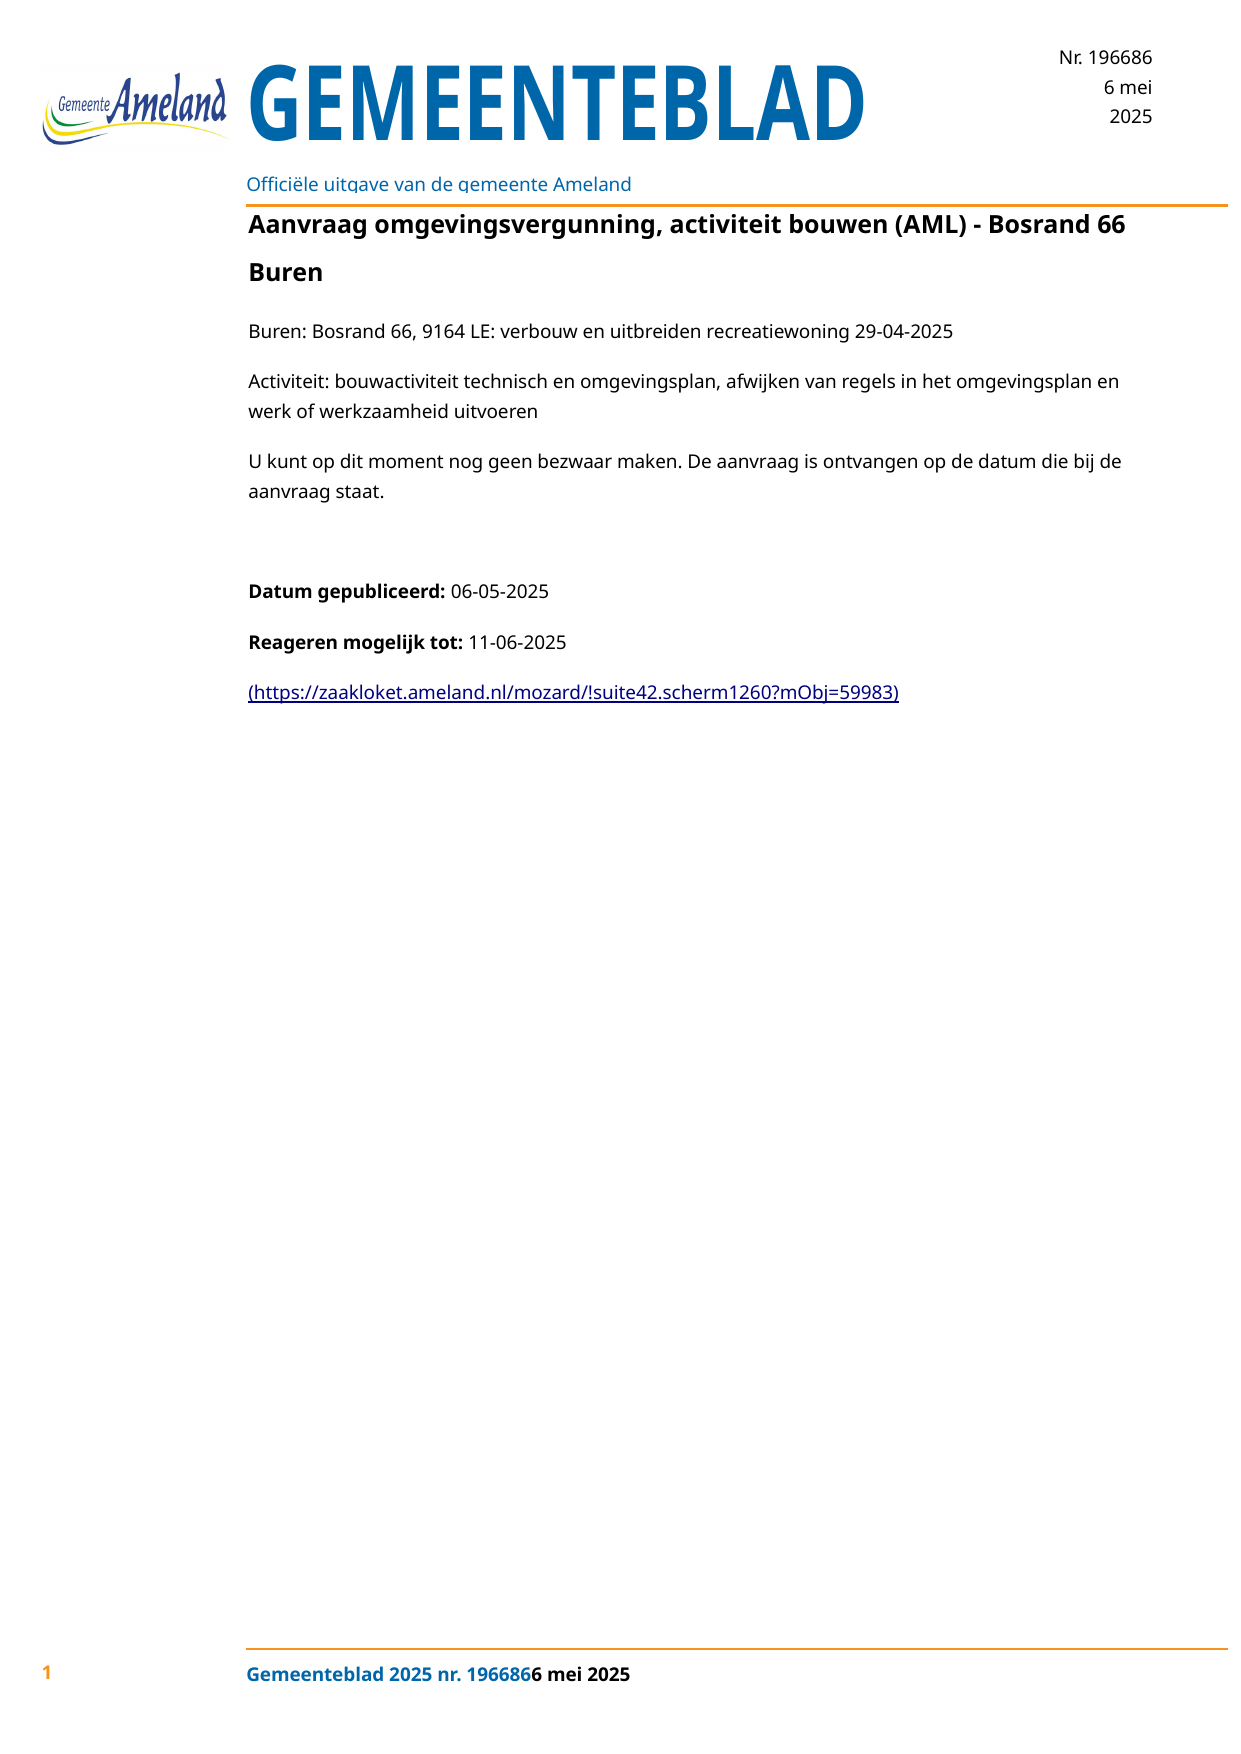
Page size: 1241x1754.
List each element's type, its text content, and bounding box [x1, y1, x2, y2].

text Buren: Bosrand 66, 9164 LE: verbouw en uitbreiden recreatiewoning 29-04-2025 [248, 318, 1152, 344]
text Datum gepubliceerd: 06-05-2025 [248, 579, 1152, 604]
text Aanvraag omgevingsvergunning, activiteit bouwen (AML) - Bosrand 66 Buren [248, 207, 1152, 288]
text U kunt op dit moment nog geen bezwaar maken. De aanvraag is ontvangen op de datum die bij de aanvraag staat. [248, 448, 1152, 504]
text Activiteit: bouwactiviteit technisch en omgevingsplan, afwijken van regels in het omgevingsplan en werk of werkzaamheid uitvoeren [248, 368, 1152, 424]
picture [41, 47, 231, 172]
text Reageren mogelijk tot: 11-06-2025 [248, 629, 1152, 655]
text (https://zaakloket.ameland.nl/mozard/!suite42.scherm1260?mObj=59983) [248, 679, 1152, 705]
